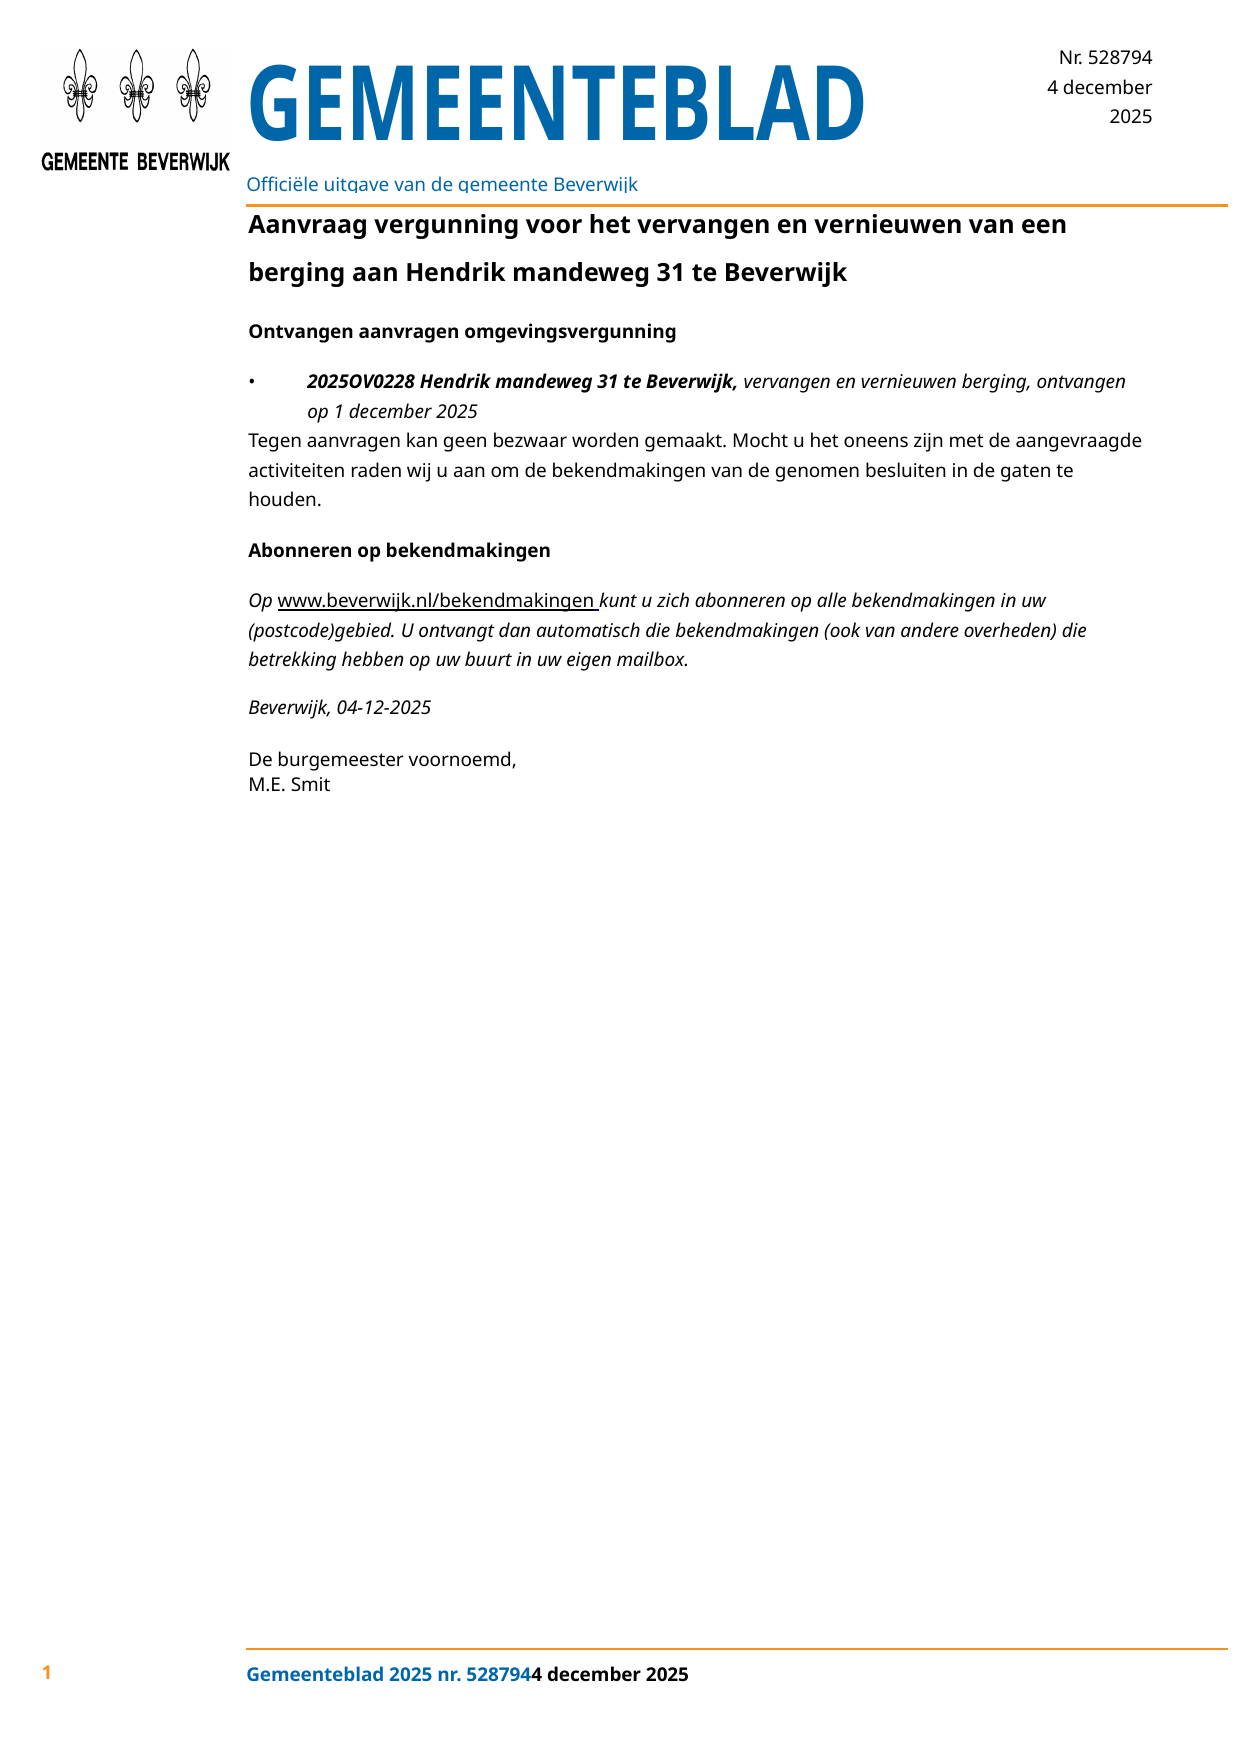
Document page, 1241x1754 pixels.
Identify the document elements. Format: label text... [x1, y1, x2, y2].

text Aanvraag vergunning voor het vervangen en vernieuwen van een berging aan Hendrik mandeweg 31 te Beverwijk [248, 207, 1152, 288]
list 2025OV0228 Hendrik mandeweg 31 te Beverwijk, vervangen en vernieuwen berging, ontvangen op 1 december 2025 [248, 368, 1152, 424]
text Abonneren op bekendmakingen [248, 537, 1152, 563]
text Beverwijk, 04-12-2025 [248, 694, 1152, 720]
picture [41, 47, 231, 172]
text De burgemeester voornoemd, [248, 746, 1152, 772]
text M.E. Smit [248, 772, 1152, 797]
text Ontvangen aanvragen omgevingsvergunning [248, 318, 1152, 344]
text Tegen aanvragen kan geen bezwaar worden gemaakt. Mocht u het oneens zijn met de aangevraagde activiteiten raden wij u aan om de bekendmakingen van de genomen besluiten in de gaten te houden. [248, 427, 1152, 512]
text Op www.beverwijk.nl/bekendmakingen kunt u zich abonneren op alle bekendmakingen in uw (postcode)gebied. U ontvangt dan automatisch die bekendmakingen (ook van andere overheden) die betrekking hebben op uw buurt in uw eigen mailbox. [248, 587, 1152, 672]
